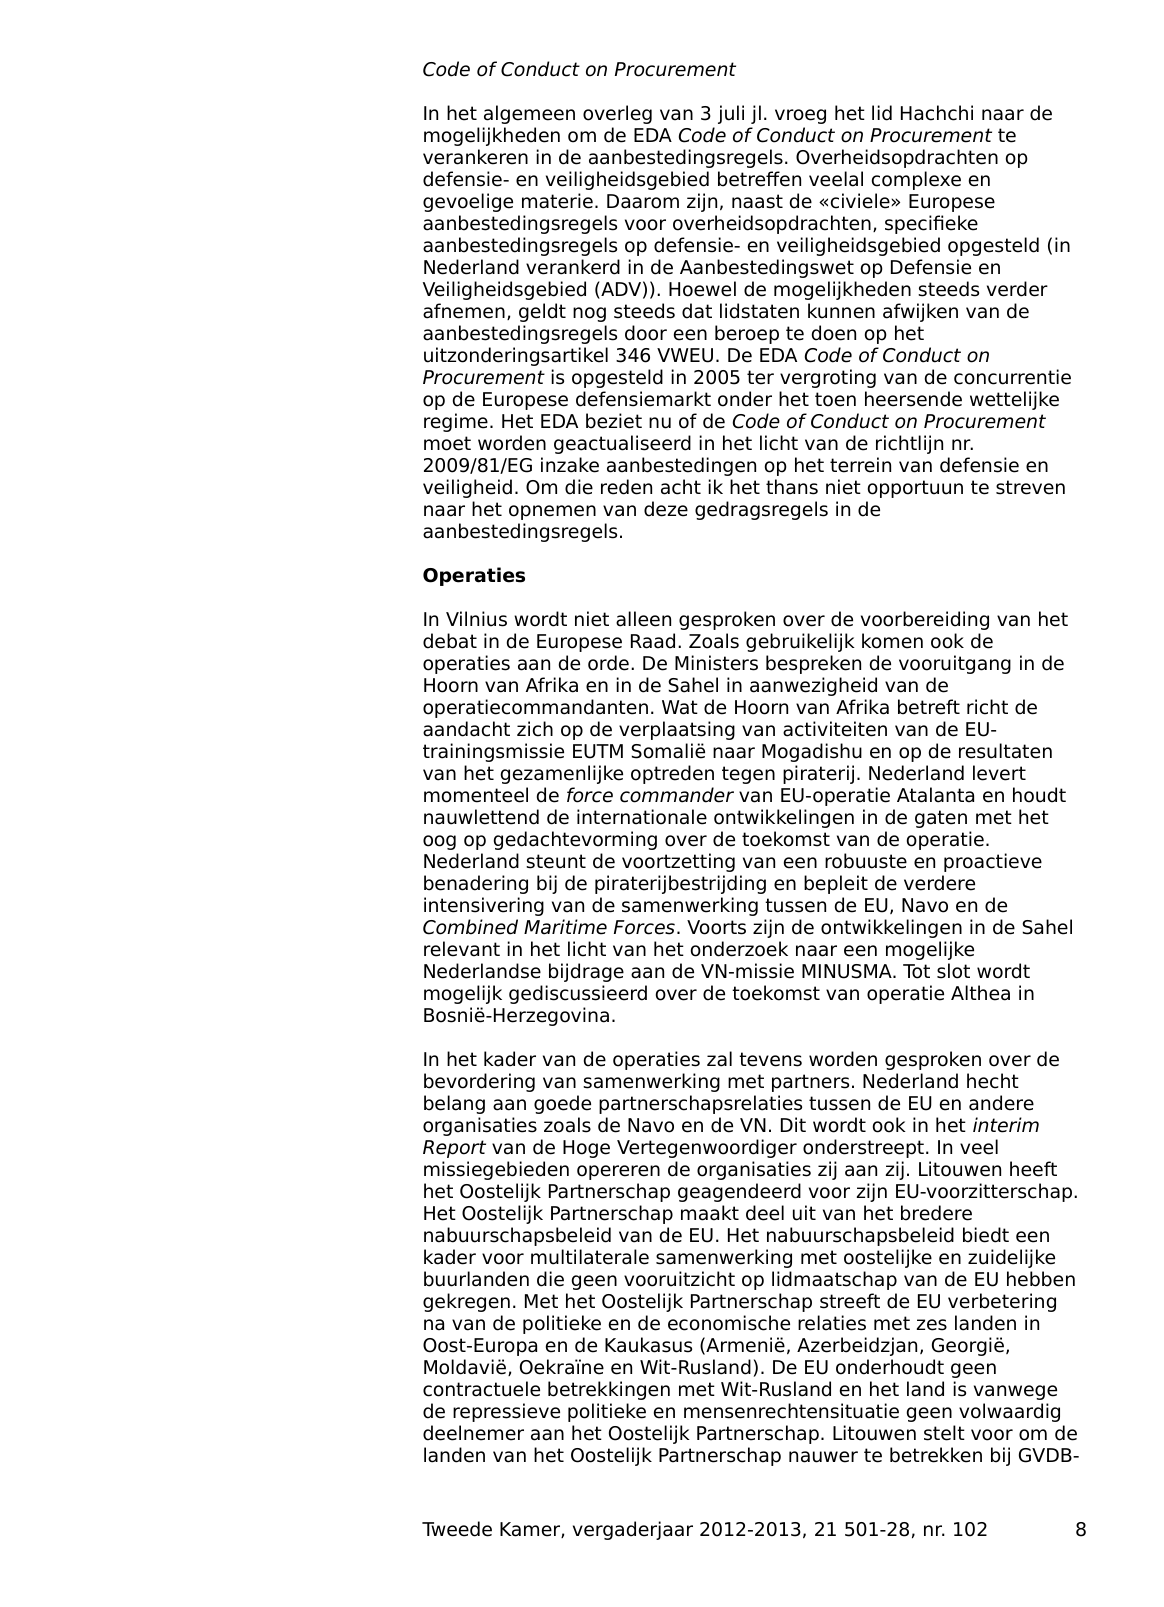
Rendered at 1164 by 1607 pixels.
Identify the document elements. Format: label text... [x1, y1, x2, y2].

subtitle Code of Conduct on Procurement [422, 59, 1087, 81]
text In Vilnius wordt niet alleen gesproken over de voorbereiding van het debat in de Europese Raad. Zoals gebruikelijk komen ook de operaties aan de orde. De Ministers bespreken de vooruitgang in de Hoorn van Afrika en in de Sahel in aanwezigheid van de operatiecommandanten. Wat de Hoorn van Afrika betreft richt de aandacht zich op de verplaatsing van activiteiten van de EU-trainingsmissie EUTM Somalië naar Mogadishu en op de resultaten van het gezamenlijke optreden tegen piraterij. Nederland levert momenteel de force commander van EU-operatie Atalanta en houdt nauwlettend de internationale ontwikkelingen in de gaten met het oog op gedachtevorming over de toekomst van de operatie. Nederland steunt de voortzetting van een robuuste en proactieve benadering bij de piraterijbestrijding en bepleit de verdere intensivering van de samenwerking tussen de EU, Navo en de Combined Maritime Forces. Voorts zijn de ontwikkelingen in de Sahel relevant in het licht van het onderzoek naar een mogelijke Nederlandse bijdrage aan de VN-missie MINUSMA. Tot slot wordt mogelijk gediscussieerd over de toekomst van operatie Althea in Bosnië-Herzegovina. [422, 609, 1087, 1027]
text In het algemeen overleg van 3 juli jl. vroeg het lid Hachchi naar de mogelijkheden om de EDA Code of Conduct on Procurement te verankeren in de aanbestedingsregels. Overheidsopdrachten op defensie- en veiligheidsgebied betreffen veelal complexe en gevoelige materie. Daarom zijn, naast de «civiele» Europese aanbestedingsregels voor overheidsopdrachten, specifieke aanbestedingsregels op defensie- en veiligheidsgebied opgesteld (in Nederland verankerd in de Aanbestedingswet op Defensie en Veiligheidsgebied (ADV)). Hoewel de mogelijkheden steeds verder afnemen, geldt nog steeds dat lidstaten kunnen afwijken van de aanbestedingsregels door een beroep te doen op het uitzonderingsartikel 346 VWEU. De EDA Code of Conduct on Procurement is opgesteld in 2005 ter vergroting van de concurrentie op de Europese defensiemarkt onder het toen heersende wettelijke regime. Het EDA beziet nu of de Code of Conduct on Procurement moet worden geactualiseerd in het licht van de richtlijn nr. 2009/81/EG inzake aanbestedingen op het terrein van defensie en veiligheid. Om die reden acht ik het thans niet opportuun te streven naar het opnemen van deze gedragsregels in de aanbestedingsregels. [422, 103, 1087, 543]
subtitle Operaties [422, 565, 1087, 587]
text In het kader van de operaties zal tevens worden gesproken over de bevordering van samenwerking met partners. Nederland hecht belang aan goede partnerschapsrelaties tussen de EU en andere organisaties zoals de Navo en de VN. Dit wordt ook in het interim Report van de Hoge Vertegenwoordiger onderstreept. In veel missiegebieden opereren de organisaties zij aan zij. Litouwen heeft het Oostelijk Partnerschap geagendeerd voor zijn EU-voorzitterschap. Het Oostelijk Partnerschap maakt deel uit van het bredere nabuurschapsbeleid van de EU. Het nabuurschapsbeleid biedt een kader voor multilaterale samenwerking met oostelijke en zuidelijke buurlanden die geen vooruitzicht op lidmaatschap van de EU hebben gekregen. Met het Oostelijk Partnerschap streeft de EU verbetering na van de politieke en de economische relaties met zes landen in Oost-Europa en de Kaukasus (Armenië, Azerbeidzjan, Georgië, Moldavië, Oekraïne en Wit-Rusland). De EU onderhoudt geen contractuele betrekkingen met Wit-Rusland en het land is vanwege de repressieve politieke en mensenrechtensituatie geen volwaardig deelnemer aan het Oostelijk Partnerschap. Litouwen stelt voor om de landen van het Oostelijk Partnerschap nauwer te betrekken bij GVDB- [422, 1049, 1087, 1467]
